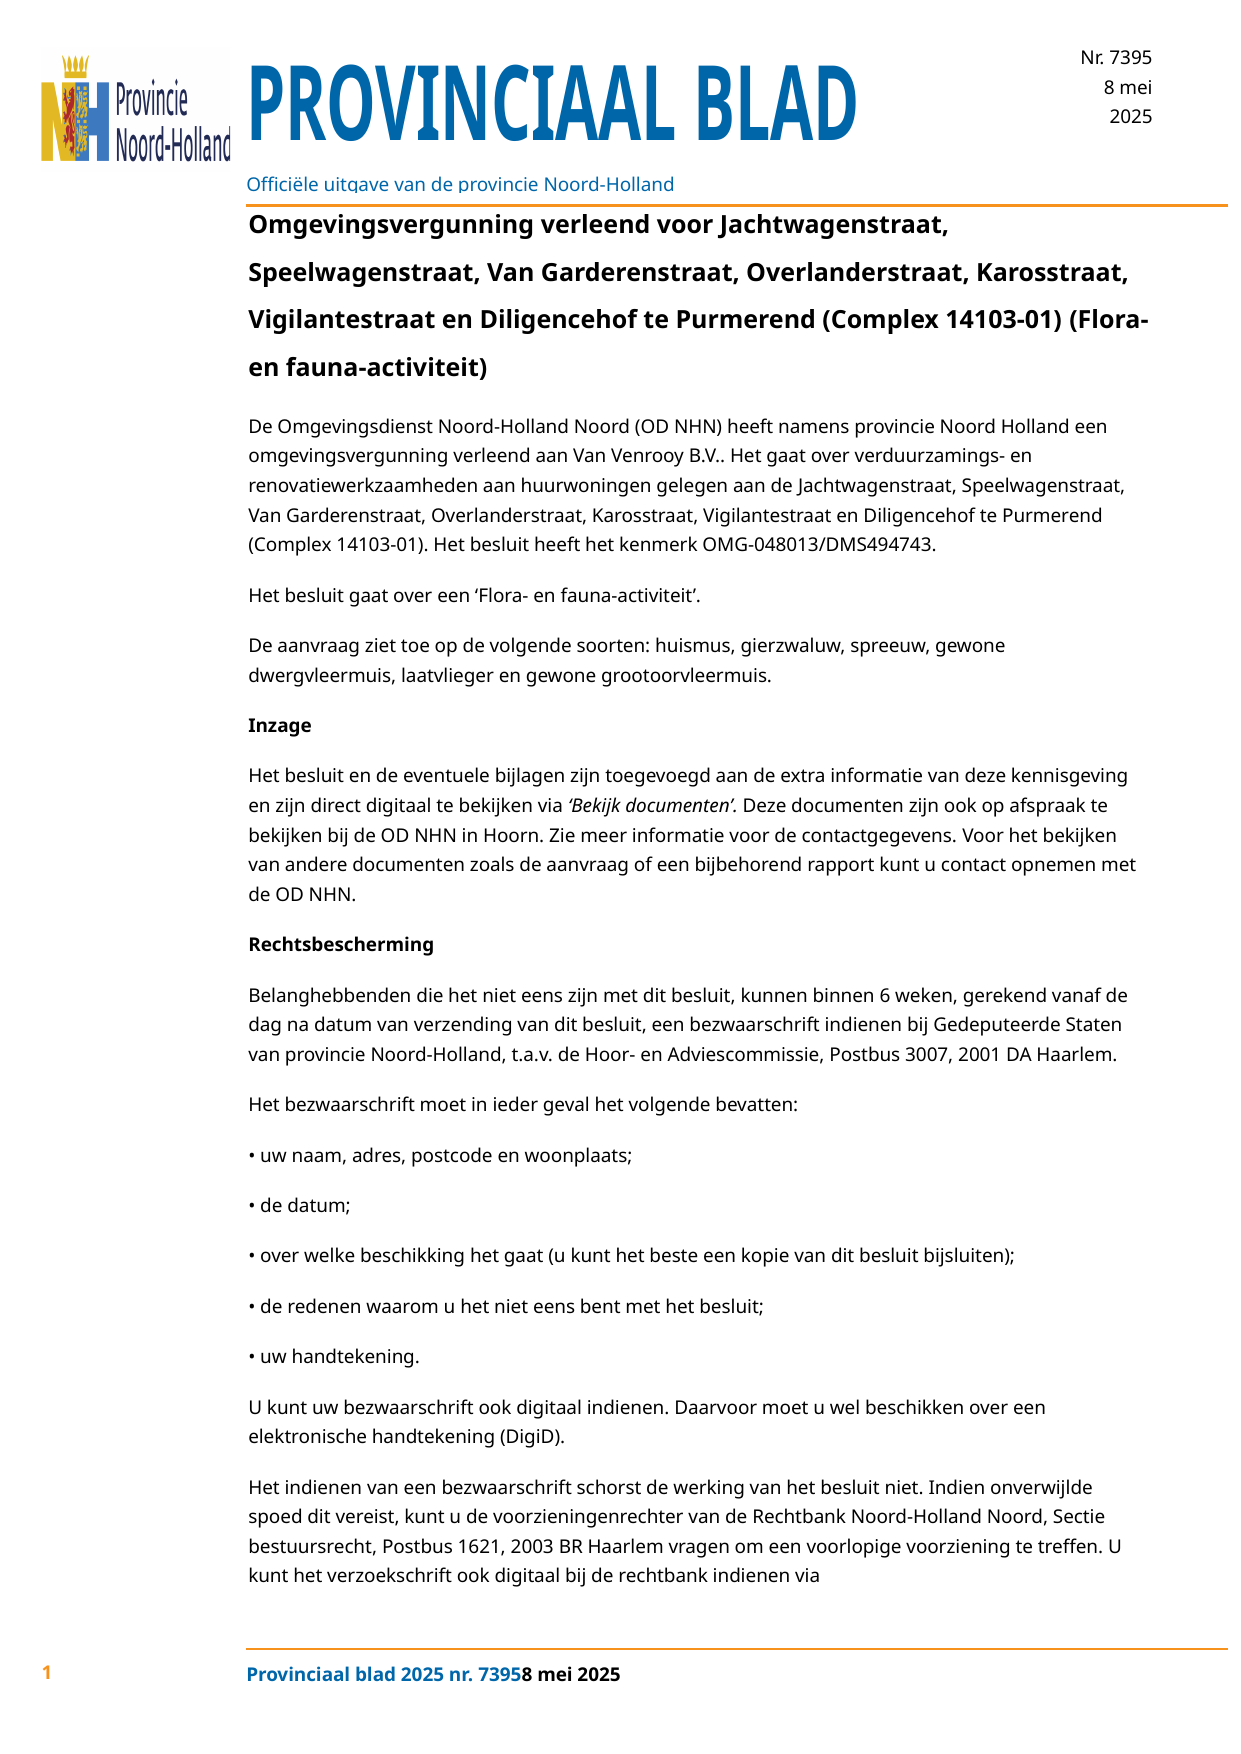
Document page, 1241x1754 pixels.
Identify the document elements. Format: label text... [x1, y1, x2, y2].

text U kunt uw bezwaarschrift ook digitaal indienen. Daarvoor moet u wel beschikken over een elektronische handtekening (DigiD). [248, 1394, 1152, 1449]
text Rechtsbescherming [248, 931, 1152, 957]
text Het besluit gaat over een ‘Flora- en fauna-activiteit’. [248, 582, 1152, 608]
text Inzage [248, 712, 1152, 738]
text Belanghebbenden die het niet eens zijn met dit besluit, kunnen binnen 6 weken, gerekend vanaf de dag na datum van verzending van dit besluit, een bezwaarschrift indienen bij Gedeputeerde Staten van provincie Noord-Holland, t.a.v. de Hoor- en Adviescommissie, Postbus 3007, 2001 DA Haarlem. [248, 982, 1152, 1067]
text De Omgevingsdienst Noord-Holland Noord (OD NHN) heeft namens provincie Noord Holland een omgevingsvergunning verleend aan Van Venrooy B.V.. Het gaat over verduurzamings- en renovatiewerkzaamheden aan huurwoningen gelegen aan de Jachtwagenstraat, Speelwagenstraat, Van Garderenstraat, Overlanderstraat, Karosstraat, Vigilantestraat en Diligencehof te Purmerend (Complex 14103-01). Het besluit heeft het kenmerk OMG-048013/DMS494743. [248, 413, 1152, 557]
text • uw handtekening. [248, 1343, 1152, 1369]
text Omgevingsvergunning verleend voor Jachtwagenstraat, Speelwagenstraat, Van Garderenstraat, Overlanderstraat, Karosstraat, Vigilantestraat en Diligencehof te Purmerend (Complex 14103-01) (Flora- en fauna-activiteit) [248, 207, 1152, 384]
text Het besluit en de eventuele bijlagen zijn toegevoegd aan de extra informatie van deze kennisgeving en zijn direct digitaal te bekijken via ‘Bekijk documenten’. Deze documenten zijn ook op afspraak te bekijken bij de OD NHN in Hoorn. Zie meer informatie voor de contactgegevens. Voor het bekijken van andere documenten zoals de aanvraag of een bijbehorend rapport kunt u contact opnemen met de OD NHN. [248, 763, 1152, 907]
text • de redenen waarom u het niet eens bent met het besluit; [248, 1293, 1152, 1319]
text • over welke beschikking het gaat (u kunt het beste een kopie van dit besluit bijsluiten); [248, 1243, 1152, 1268]
text Het indienen van een bezwaarschrift schorst de werking van het besluit niet. Indien onverwijlde spoed dit vereist, kunt u de voorzieningenrechter van de Rechtbank Noord-Holland Noord, Sectie bestuursrecht, Postbus 1621, 2003 BR Haarlem vragen om een voorlopige voorziening te treffen. U kunt het verzoekschrift ook digitaal bij de rechtbank indienen via [248, 1474, 1152, 1588]
text Het bezwaarschrift moet in ieder geval het volgende bevatten: [248, 1091, 1152, 1117]
picture [41, 47, 231, 172]
text De aanvraag ziet toe op de volgende soorten: huismus, gierzwaluw, spreeuw, gewone dwergvleermuis, laatvlieger en gewone grootoorvleermuis. [248, 632, 1152, 688]
text • de datum; [248, 1192, 1152, 1218]
text • uw naam, adres, postcode en woonplaats; [248, 1142, 1152, 1168]
